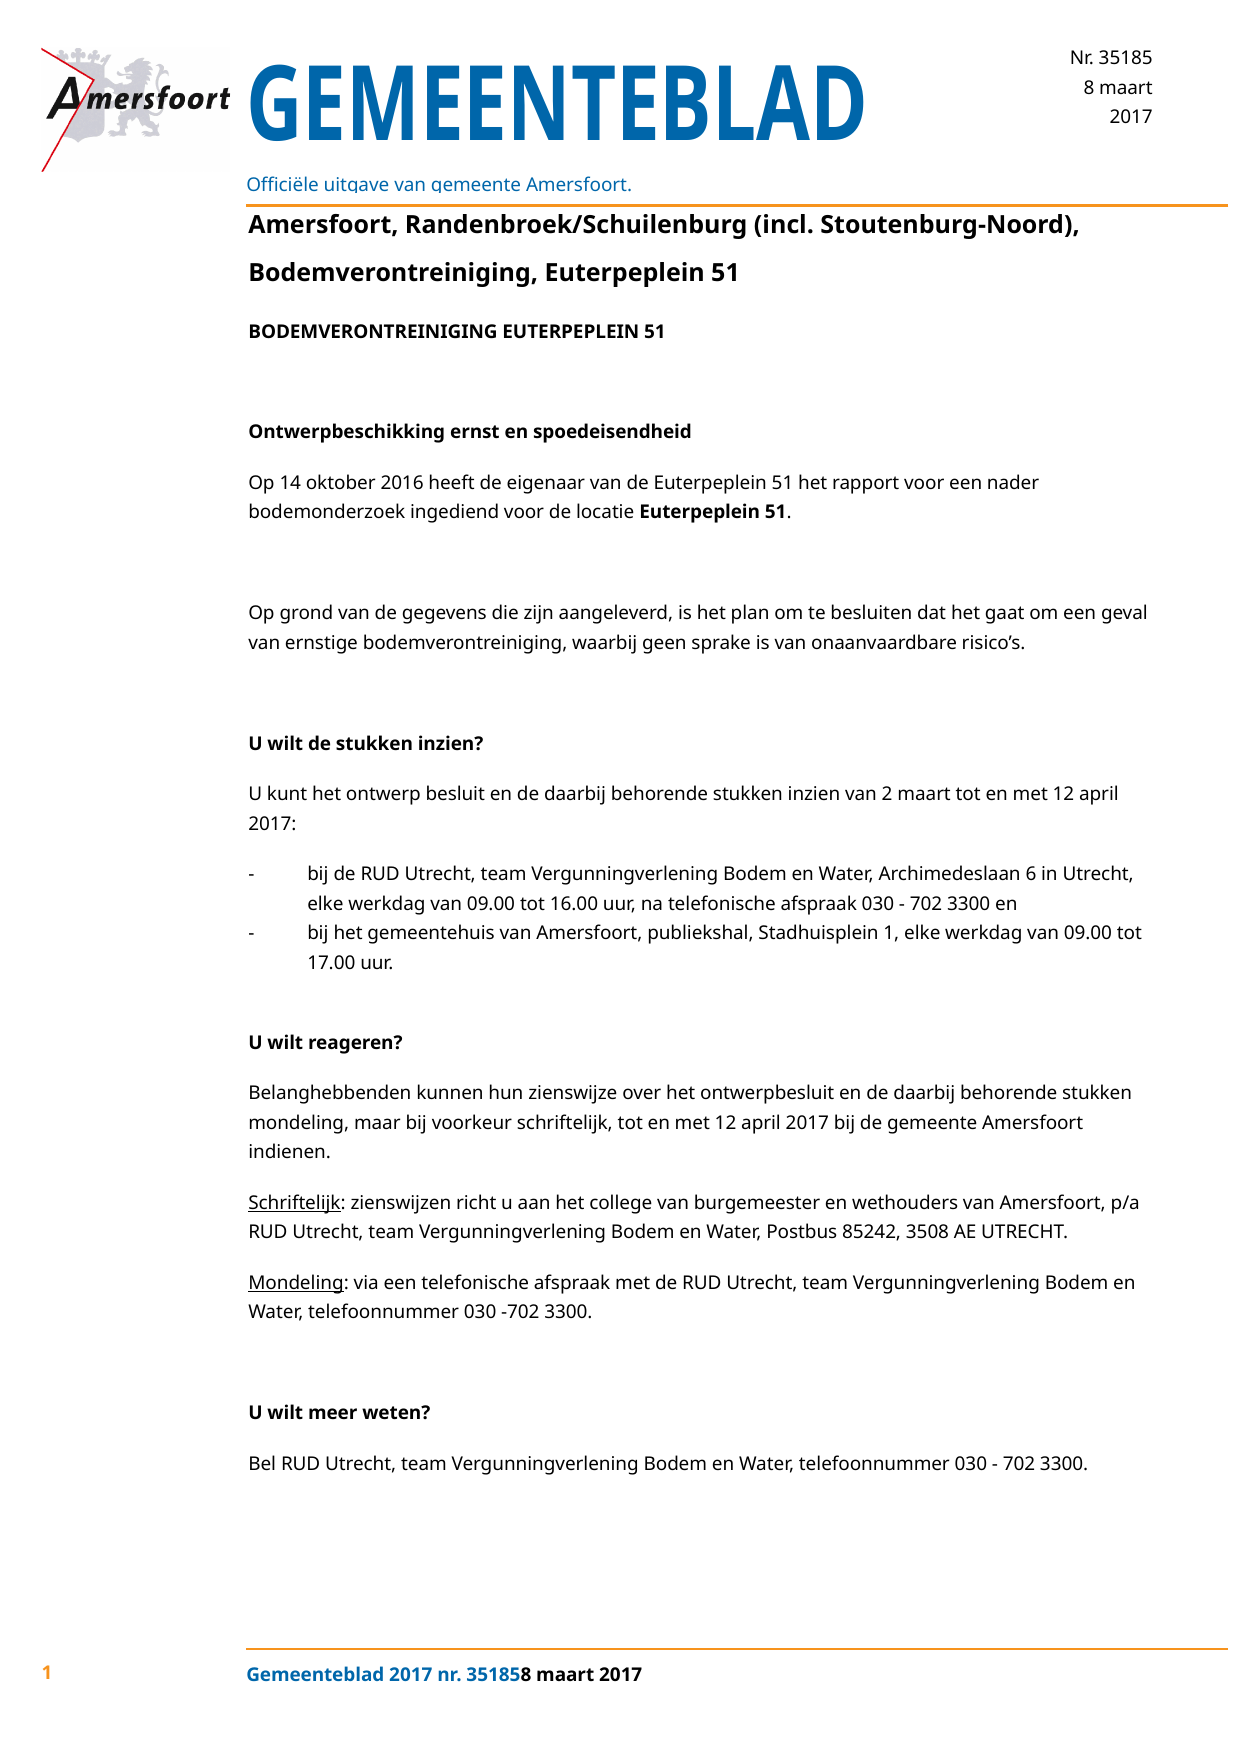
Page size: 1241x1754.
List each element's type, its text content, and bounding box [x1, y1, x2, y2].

text Amersfoort, Randenbroek/Schuilenburg (incl. Stoutenburg-Noord), Bodemverontreiniging, Euterpeplein 51 [248, 207, 1152, 288]
list bij de RUD Utrecht, team Vergunningverlening Bodem en Water, Archimedeslaan 6 in Utrecht, elke werkdag van 09.00 tot 16.00 uur, na telefonische afspraak 030 - 702 3300 en [248, 860, 1152, 916]
text Op grond van de gegevens die zijn aangeleverd, is het plan om te besluiten dat het gaat om een geval van ernstige bodemverontreiniging, waarbij geen sprake is van onaanvaardbare risico’s. [248, 599, 1152, 655]
text U wilt reageren? [248, 1029, 1152, 1055]
text BODEMVERONTREINIGING EUTERPEPLEIN 51 [248, 318, 1152, 344]
picture [41, 47, 231, 172]
text Bel RUD Utrecht, team Vergunningverlening Bodem en Water, telefoonnummer 030 - 702 3300. [248, 1450, 1152, 1476]
text U wilt de stukken inzien? [248, 730, 1152, 756]
text U kunt het ontwerp besluit en de daarbij behorende stukken inzien van 2 maart tot en met 12 april 2017: [248, 780, 1152, 836]
list bij het gemeentehuis van Amersfoort, publiekshal, Stadhuisplein 1, elke werkdag van 09.00 tot 17.00 uur. [248, 919, 1152, 975]
text U wilt meer weten? [248, 1399, 1152, 1425]
text Op 14 oktober 2016 heeft de eigenaar van de Euterpeplein 51 het rapport voor een nader bodemonderzoek ingediend voor de locatie Euterpeplein 51. [248, 469, 1152, 524]
text Schriftelijk: zienswijzen richt u aan het college van burgemeester en wethouders van Amersfoort, p/a RUD Utrecht, team Vergunningverlening Bodem en Water, Postbus 85242, 3508 AE UTRECHT. [248, 1189, 1152, 1244]
text Belanghebbenden kunnen hun zienswijze over het ontwerpbesluit en de daarbij behorende stukken mondeling, maar bij voorkeur schriftelijk, tot en met 12 april 2017 bij de gemeente Amersfoort indienen. [248, 1079, 1152, 1164]
text Ontwerpbeschikking ernst en spoedeisendheid [248, 419, 1152, 444]
text Mondeling: via een telefonische afspraak met de RUD Utrecht, team Vergunningverlening Bodem en Water, telefoonnummer 030 -702 3300. [248, 1269, 1152, 1324]
